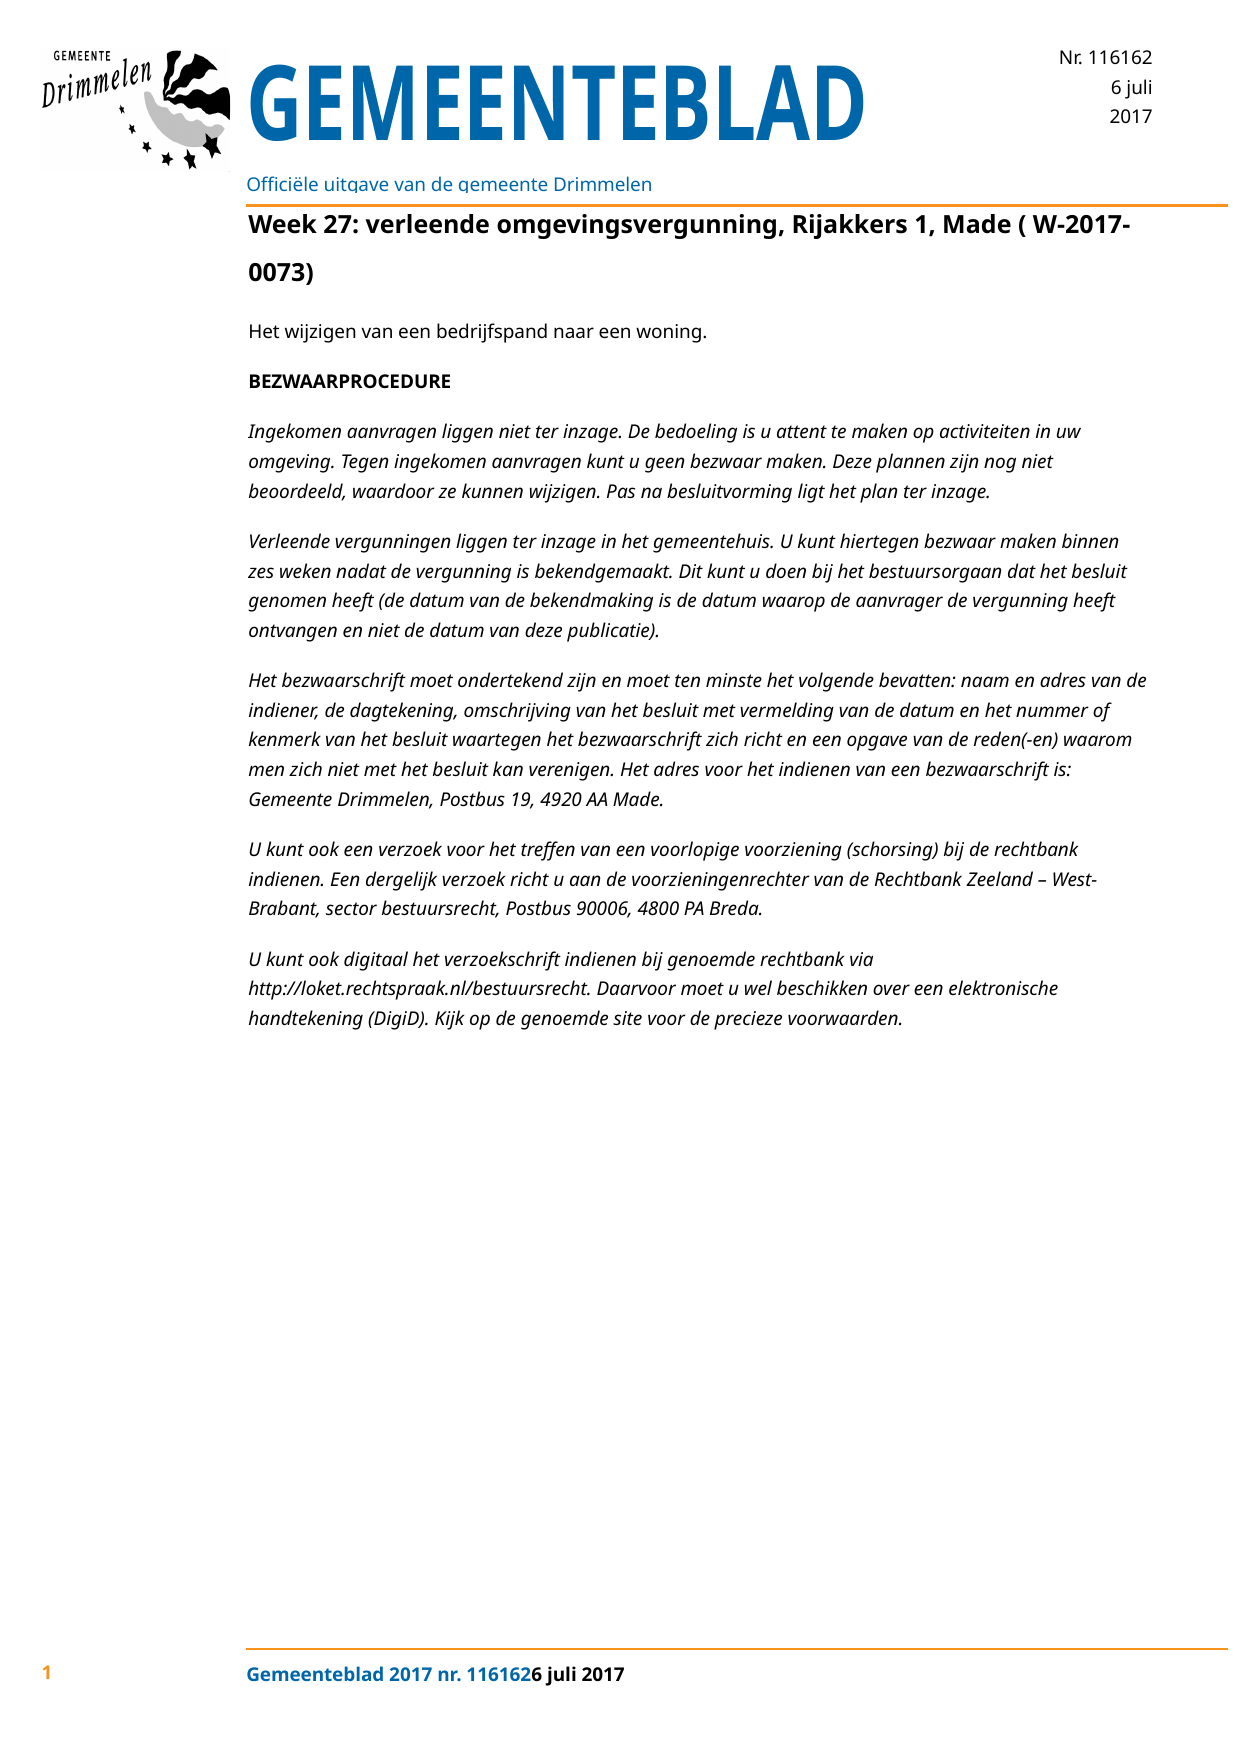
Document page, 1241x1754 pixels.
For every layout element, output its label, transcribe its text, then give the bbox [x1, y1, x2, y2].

text U kunt ook een verzoek voor het treffen van een voorlopige voorziening (schorsing) bij de rechtbank indienen. Een dergelijk verzoek richt u aan de voorzieningenrechter van de Rechtbank Zeeland – West-Brabant, sector bestuursrecht, Postbus 90006, 4800 PA Breda. [248, 836, 1152, 921]
text Het bezwaarschrift moet ondertekend zijn en moet ten minste het volgende bevatten: naam en adres van de indiener, de dagtekening, omschrijving van het besluit met vermelding van de datum en het nummer of kenmerk van het besluit waartegen het bezwaarschrift zich richt en een opgave van de reden(-en) waarom men zich niet met het besluit kan verenigen. Het adres voor het indienen van een bezwaarschrift is: Gemeente Drimmelen, Postbus 19, 4920 AA Made. [248, 667, 1152, 812]
text BEZWAARPROCEDURE [248, 368, 1152, 394]
text U kunt ook digitaal het verzoekschrift indienen bij genoemde rechtbank via http://loket.rechtspraak.nl/bestuursrecht. Daarvoor moet u wel beschikken over een elektronische handtekening (DigiD). Kijk op de genoemde site voor de precieze voorwaarden. [248, 946, 1152, 1031]
text Ingekomen aanvragen liggen niet ter inzage. De bedoeling is u attent te maken op activiteiten in uw omgeving. Tegen ingekomen aanvragen kunt u geen bezwaar maken. Deze plannen zijn nog niet beoordeeld, waardoor ze kunnen wijzigen. Pas na besluitvorming ligt het plan ter inzage. [248, 419, 1152, 504]
picture [41, 47, 231, 172]
text Week 27: verleende omgevingsvergunning, Rijakkers 1, Made ( W-2017- 0073) [248, 207, 1152, 288]
text Het wijzigen van een bedrijfspand naar een woning. [248, 318, 1152, 344]
text Verleende vergunningen liggen ter inzage in het gemeentehuis. U kunt hiertegen bezwaar maken binnen zes weken nadat de vergunning is bekendgemaakt. Dit kunt u doen bij het bestuursorgaan dat het besluit genomen heeft (de datum van de bekendmaking is de datum waarop de aanvrager de vergunning heeft ontvangen en niet de datum van deze publicatie). [248, 528, 1152, 643]
